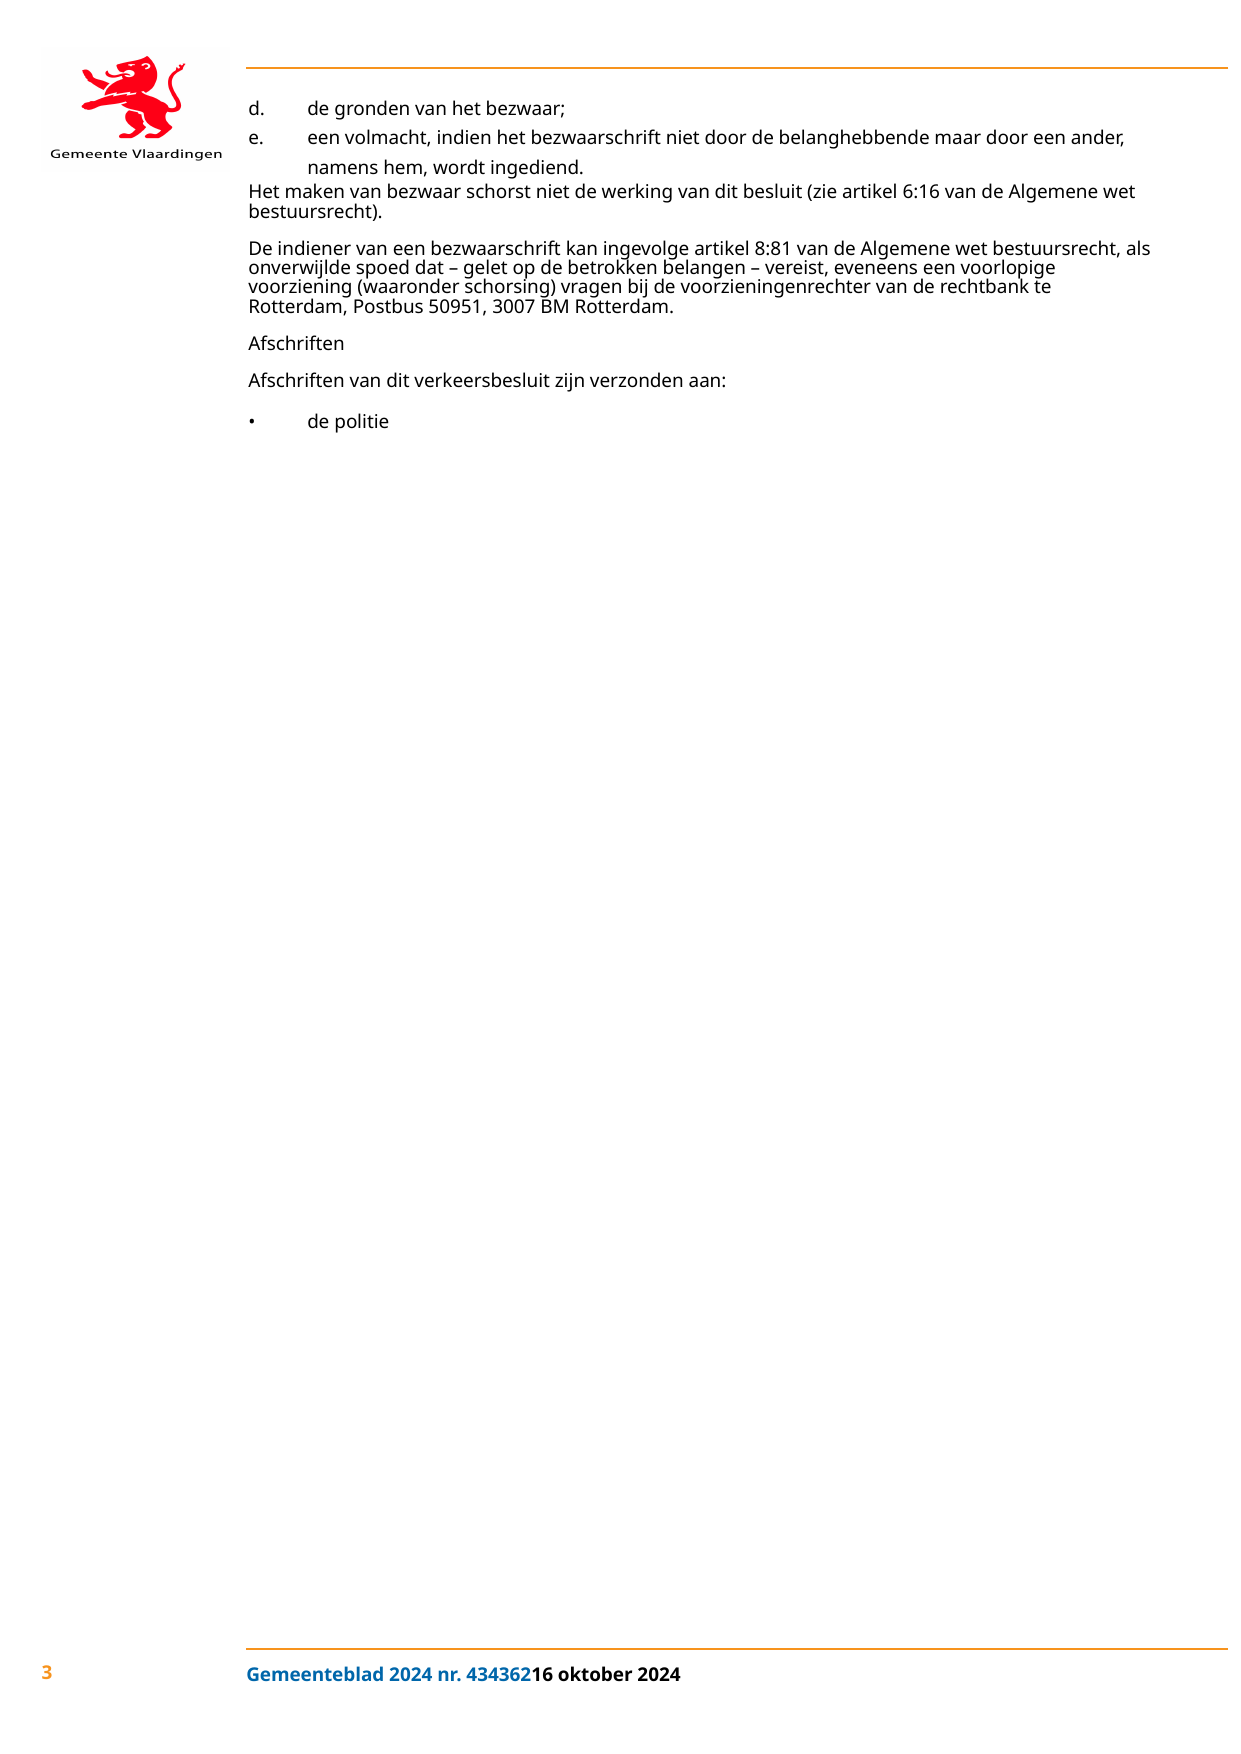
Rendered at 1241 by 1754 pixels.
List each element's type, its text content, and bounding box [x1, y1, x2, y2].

list een volmacht, indien het bezwaarschrift niet door de belanghebbende maar door een ander, namens hem, wordt ingediend. [248, 124, 1152, 180]
picture [41, 47, 231, 172]
list de politie [248, 408, 1152, 434]
text De indiener van een bezwaarschrift kan ingevolge artikel 8:81 van de Algemene wet bestuursrecht, als onverwijlde spoed dat – gelet op de betrokken belangen – vereist, eveneens een voorlopige voorziening (waaronder schorsing) vragen bij de voorzieningenrechter van de rechtbank te Rotterdam, Postbus 50951, 3007 BM Rotterdam. [248, 240, 1152, 317]
text Afschriften van dit verkeersbesluit zijn verzonden aan: [248, 372, 1152, 391]
text Afschriften [248, 334, 1152, 354]
text Het maken van bezwaar schorst niet de werking van dit besluit (zie artikel 6:16 van de Algemene wet bestuursrecht). [248, 183, 1152, 222]
list de gronden van het bezwaar; [248, 95, 1152, 121]
